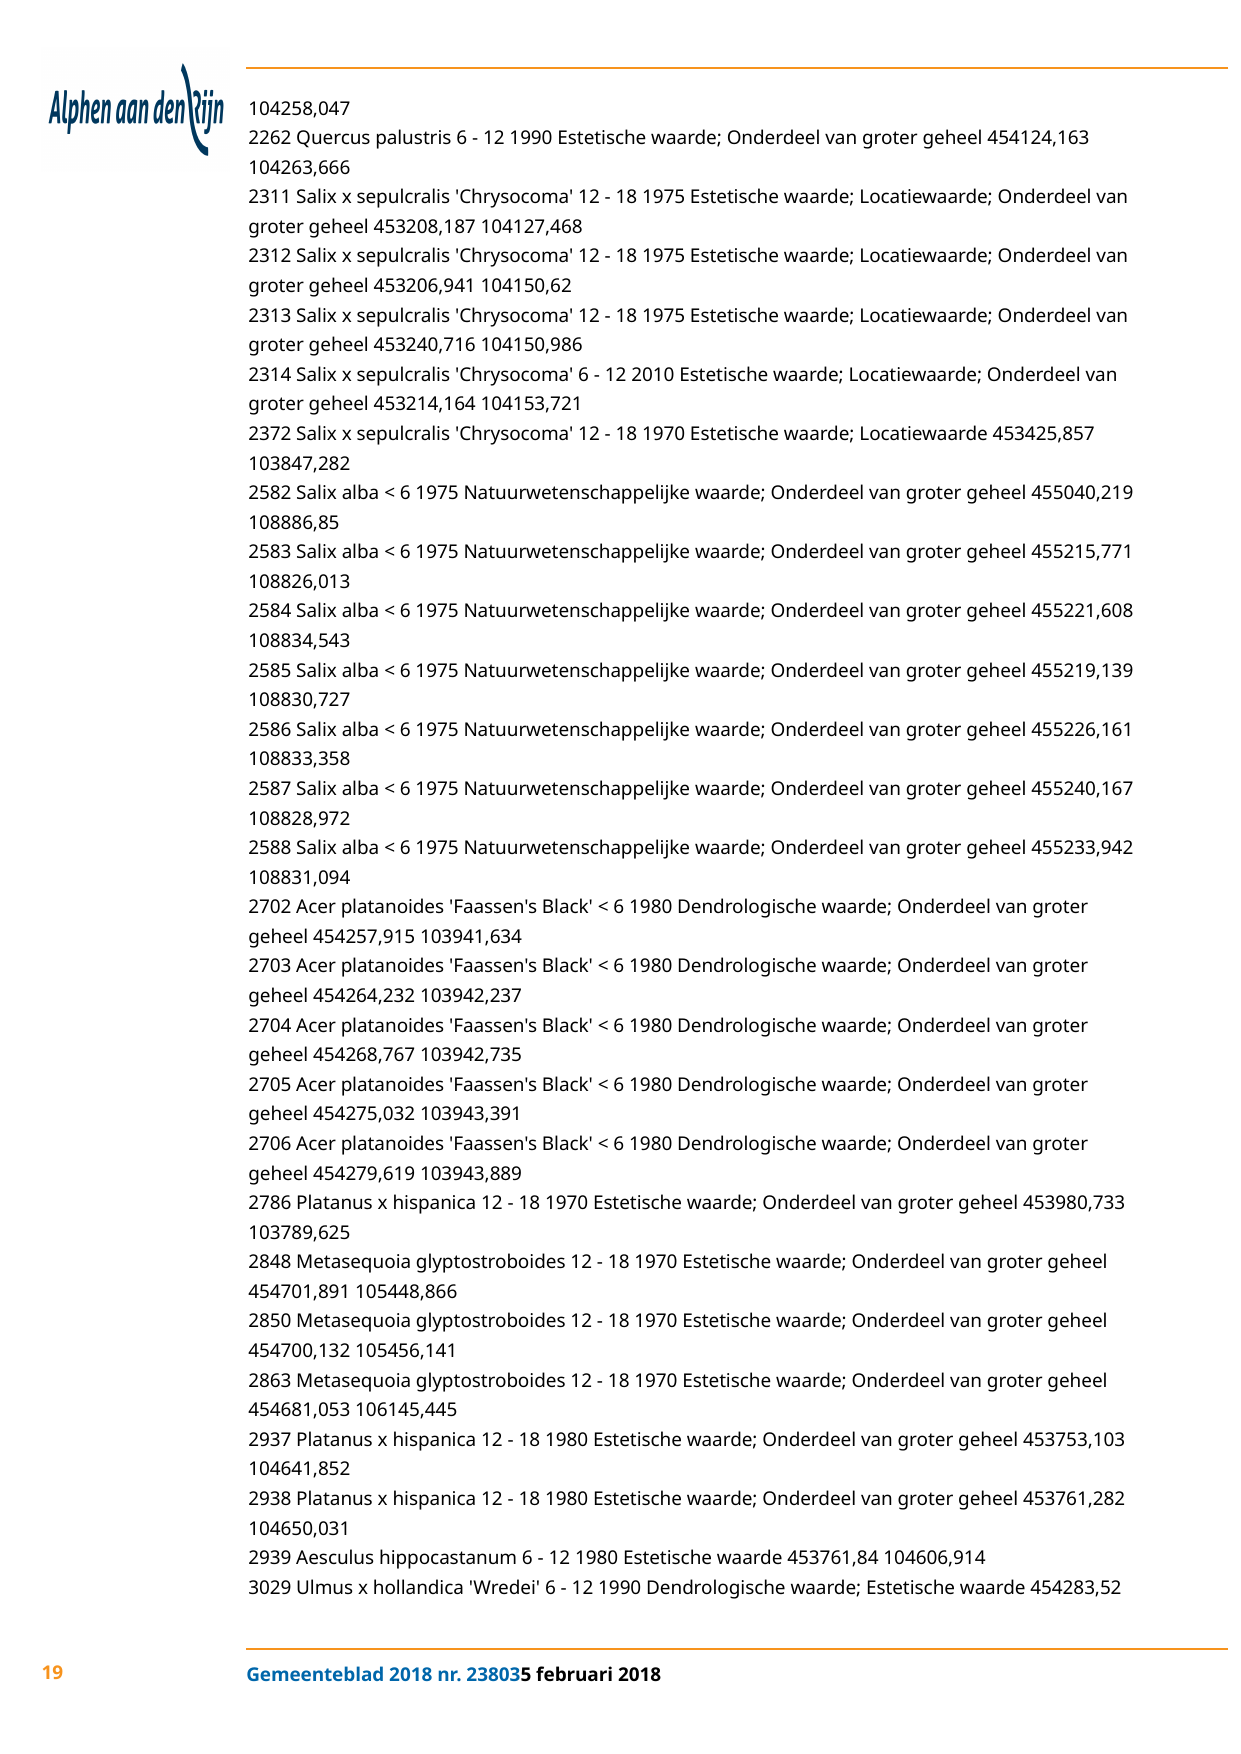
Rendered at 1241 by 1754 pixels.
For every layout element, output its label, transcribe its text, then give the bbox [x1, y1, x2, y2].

text 2706 Acer platanoides 'Faassen's Black' < 6 1980 Dendrologische waarde; Onderdeel van groter geheel 454279,619 103943,889 [248, 1130, 1152, 1186]
text 2704 Acer platanoides 'Faassen's Black' < 6 1980 Dendrologische waarde; Onderdeel van groter geheel 454268,767 103942,735 [248, 1012, 1152, 1067]
text 2584 Salix alba < 6 1975 Natuurwetenschappelijke waarde; Onderdeel van groter geheel 455221,608 108834,543 [248, 598, 1152, 653]
text 2312 Salix x sepulcralis 'Chrysocoma' 12 - 18 1975 Estetische waarde; Locatiewaarde; Onderdeel van groter geheel 453206,941 104150,62 [248, 243, 1152, 298]
text 2583 Salix alba < 6 1975 Natuurwetenschappelijke waarde; Onderdeel van groter geheel 455215,771 108826,013 [248, 538, 1152, 594]
text 2705 Acer platanoides 'Faassen's Black' < 6 1980 Dendrologische waarde; Onderdeel van groter geheel 454275,032 103943,391 [248, 1071, 1152, 1126]
text 3029 Ulmus x hollandica 'Wredei' 6 - 12 1990 Dendrologische waarde; Estetische waarde 454283,52 [248, 1574, 1152, 1600]
picture [41, 47, 231, 172]
text 2587 Salix alba < 6 1975 Natuurwetenschappelijke waarde; Onderdeel van groter geheel 455240,167 108828,972 [248, 775, 1152, 831]
text 2863 Metasequoia glyptostroboides 12 - 18 1970 Estetische waarde; Onderdeel van groter geheel 454681,053 106145,445 [248, 1367, 1152, 1422]
text 2262 Quercus palustris 6 - 12 1990 Estetische waarde; Onderdeel van groter geheel 454124,163 104263,666 [248, 124, 1152, 180]
text 2848 Metasequoia glyptostroboides 12 - 18 1970 Estetische waarde; Onderdeel van groter geheel 454701,891 105448,866 [248, 1248, 1152, 1304]
text 2313 Salix x sepulcralis 'Chrysocoma' 12 - 18 1975 Estetische waarde; Locatiewaarde; Onderdeel van groter geheel 453240,716 104150,986 [248, 302, 1152, 357]
text 2311 Salix x sepulcralis 'Chrysocoma' 12 - 18 1975 Estetische waarde; Locatiewaarde; Onderdeel van groter geheel 453208,187 104127,468 [248, 183, 1152, 239]
text 2850 Metasequoia glyptostroboides 12 - 18 1970 Estetische waarde; Onderdeel van groter geheel 454700,132 105456,141 [248, 1308, 1152, 1363]
text 2314 Salix x sepulcralis 'Chrysocoma' 6 - 12 2010 Estetische waarde; Locatiewaarde; Onderdeel van groter geheel 453214,164 104153,721 [248, 361, 1152, 416]
text 2588 Salix alba < 6 1975 Natuurwetenschappelijke waarde; Onderdeel van groter geheel 455233,942 108831,094 [248, 834, 1152, 890]
text 2939 Aesculus hippocastanum 6 - 12 1980 Estetische waarde 453761,84 104606,914 [248, 1544, 1152, 1570]
text 2585 Salix alba < 6 1975 Natuurwetenschappelijke waarde; Onderdeel van groter geheel 455219,139 108830,727 [248, 657, 1152, 712]
text 2938 Platanus x hispanica 12 - 18 1980 Estetische waarde; Onderdeel van groter geheel 453761,282 104650,031 [248, 1485, 1152, 1541]
text 2372 Salix x sepulcralis 'Chrysocoma' 12 - 18 1970 Estetische waarde; Locatiewaarde 453425,857 103847,282 [248, 420, 1152, 476]
text 2786 Platanus x hispanica 12 - 18 1970 Estetische waarde; Onderdeel van groter geheel 453980,733 103789,625 [248, 1189, 1152, 1245]
text 104258,047 [248, 95, 1152, 121]
text 2703 Acer platanoides 'Faassen's Black' < 6 1980 Dendrologische waarde; Onderdeel van groter geheel 454264,232 103942,237 [248, 953, 1152, 1008]
text 2586 Salix alba < 6 1975 Natuurwetenschappelijke waarde; Onderdeel van groter geheel 455226,161 108833,358 [248, 716, 1152, 771]
text 2582 Salix alba < 6 1975 Natuurwetenschappelijke waarde; Onderdeel van groter geheel 455040,219 108886,85 [248, 479, 1152, 535]
text 2937 Platanus x hispanica 12 - 18 1980 Estetische waarde; Onderdeel van groter geheel 453753,103 104641,852 [248, 1426, 1152, 1481]
text 2702 Acer platanoides 'Faassen's Black' < 6 1980 Dendrologische waarde; Onderdeel van groter geheel 454257,915 103941,634 [248, 893, 1152, 949]
